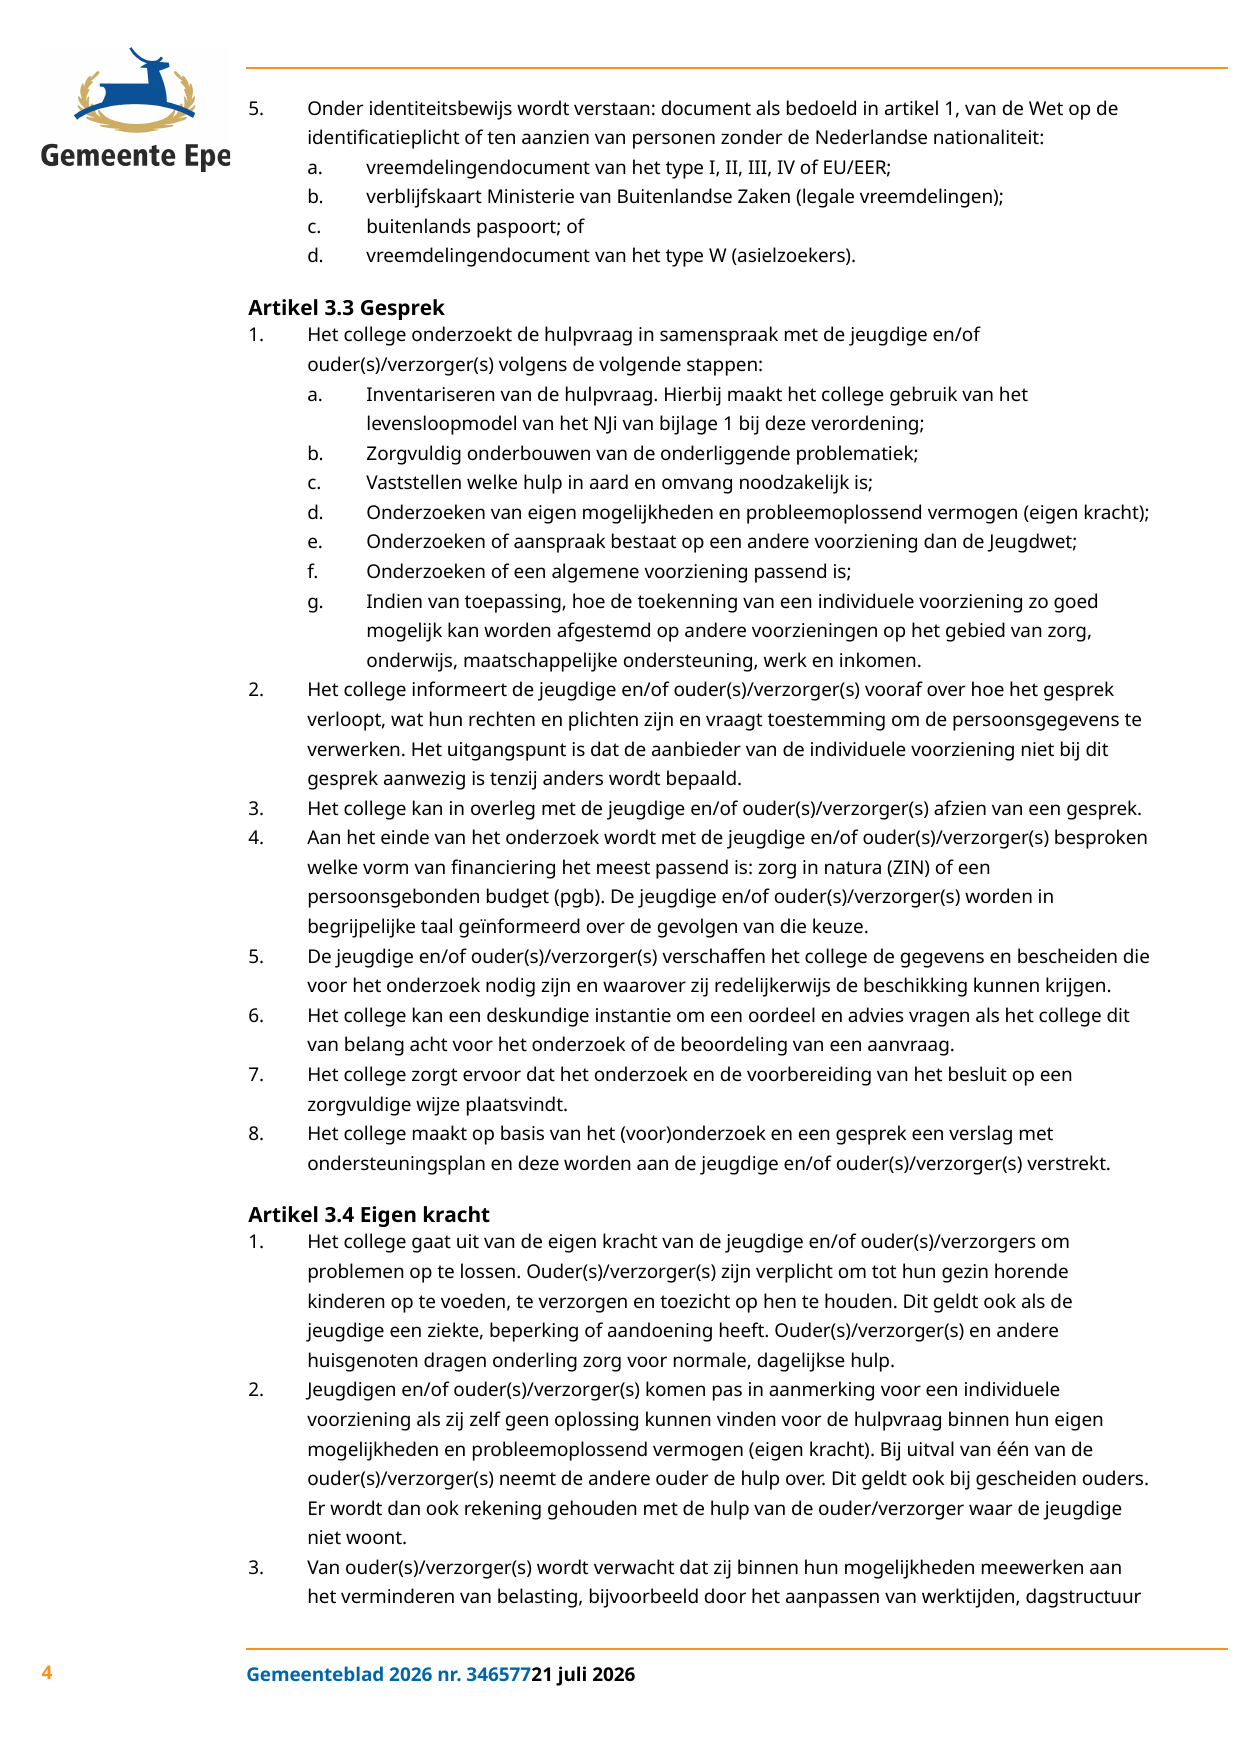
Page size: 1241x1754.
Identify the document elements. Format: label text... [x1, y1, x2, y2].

list Het college zorgt ervoor dat het onderzoek en de voorbereiding van het besluit op een zorgvuldige wijze plaatsvindt. [248, 1061, 1152, 1116]
text Artikel 3.3 Gesprek [248, 293, 1152, 322]
list Inventariseren van de hulpvraag. Hierbij maakt het college gebruik van het levensloopmodel van het NJi van bijlage 1 bij deze verordening; [307, 381, 1152, 436]
list Onder identiteitsbewijs wordt verstaan: document als bedoeld in artikel 1, van de Wet op de identificatieplicht of ten aanzien van personen zonder de Nederlandse nationaliteit: [248, 95, 1152, 150]
list Van ouder(s)/verzorger(s) wordt verwacht dat zij binnen hun mogelijkheden meewerken aan het verminderen van belasting, bijvoorbeeld door het aanpassen van werktijden, dagstructuur [248, 1554, 1152, 1609]
list Het college kan een deskundige instantie om een oordeel en advies vragen als het college dit van belang acht voor het onderzoek of de beoordeling van een aanvraag. [248, 1002, 1152, 1057]
list Onderzoeken of aanspraak bestaat op een andere voorziening dan de Jeugdwet; [307, 529, 1152, 554]
list De jeugdige en/of ouder(s)/verzorger(s) verschaffen het college de gegevens en bescheiden die voor het onderzoek nodig zijn en waarover zij redelijkerwijs de beschikking kunnen krijgen. [248, 943, 1152, 998]
list Het college onderzoekt de hulpvraag in samenspraak met de jeugdige en/of ouder(s)/verzorger(s) volgens de volgende stappen: [248, 322, 1152, 377]
list vreemdelingendocument van het type W (asielzoekers). [307, 243, 1152, 268]
list buitenlands paspoort; of [307, 213, 1152, 239]
list Indien van toepassing, hoe de toekenning van een individuele voorziening zo goed mogelijk kan worden afgestemd op andere voorzieningen op het gebied van zorg, onderwijs, maatschappelijke ondersteuning, werk en inkomen. [307, 588, 1152, 673]
list verblijfskaart Ministerie van Buitenlandse Zaken (legale vreemdelingen); [307, 183, 1152, 209]
list vreemdelingendocument van het type I, II, III, IV of EU/EER; [307, 154, 1152, 180]
list Het college informeert de jeugdige en/of ouder(s)/verzorger(s) vooraf over hoe het gesprek verloopt, wat hun rechten en plichten zijn en vraagt toestemming om de persoonsgegevens te verwerken. Het uitgangspunt is dat de aanbieder van de individuele voorziening niet bij dit gesprek aanwezig is tenzij anders wordt bepaald. [248, 677, 1152, 791]
list Onderzoeken van eigen mogelijkheden en probleemoplossend vermogen (eigen kracht); [307, 499, 1152, 525]
list Onderzoeken of een algemene voorziening passend is; [307, 558, 1152, 584]
text Artikel 3.4 Eigen kracht [248, 1200, 1152, 1229]
list Het college maakt op basis van het (voor)onderzoek en een gesprek een verslag met ondersteuningsplan en deze worden aan de jeugdige en/of ouder(s)/verzorger(s) verstrekt. [248, 1120, 1152, 1176]
list Jeugdigen en/of ouder(s)/verzorger(s) komen pas in aanmerking voor een individuele voorziening als zij zelf geen oplossing kunnen vinden voor de hulpvraag binnen hun eigen mogelijkheden en probleemoplossend vermogen (eigen kracht). Bij uitval van één van de ouder(s)/verzorger(s) neemt de andere ouder de hulp over. Dit geldt ook bij gescheiden ouders. Er wordt dan ook rekening gehouden met de hulp van de ouder/verzorger waar de jeugdige niet woont. [248, 1377, 1152, 1550]
picture [41, 47, 231, 172]
list Vaststellen welke hulp in aard en omvang noodzakelijk is; [307, 469, 1152, 495]
list Aan het einde van het onderzoek wordt met de jeugdige en/of ouder(s)/verzorger(s) besproken welke vorm van financiering het meest passend is: zorg in natura (ZIN) of een persoonsgebonden budget (pgb). De jeugdige en/of ouder(s)/verzorger(s) worden in begrijpelijke taal geïnformeerd over de gevolgen van die keuze. [248, 824, 1152, 939]
list Zorgvuldig onderbouwen van de onderliggende problematiek; [307, 440, 1152, 466]
list Het college kan in overleg met de jeugdige en/of ouder(s)/verzorger(s) afzien van een gesprek. [248, 795, 1152, 821]
list Het college gaat uit van de eigen kracht van de jeugdige en/of ouder(s)/verzorgers om problemen op te lossen. Ouder(s)/verzorger(s) zijn verplicht om tot hun gezin horende kinderen op te voeden, te verzorgen en toezicht op hen te houden. Dit geldt ook als de jeugdige een ziekte, beperking of aandoening heeft. Ouder(s)/verzorger(s) en andere huisgenoten dragen onderling zorg voor normale, dagelijkse hulp. [248, 1229, 1152, 1373]
